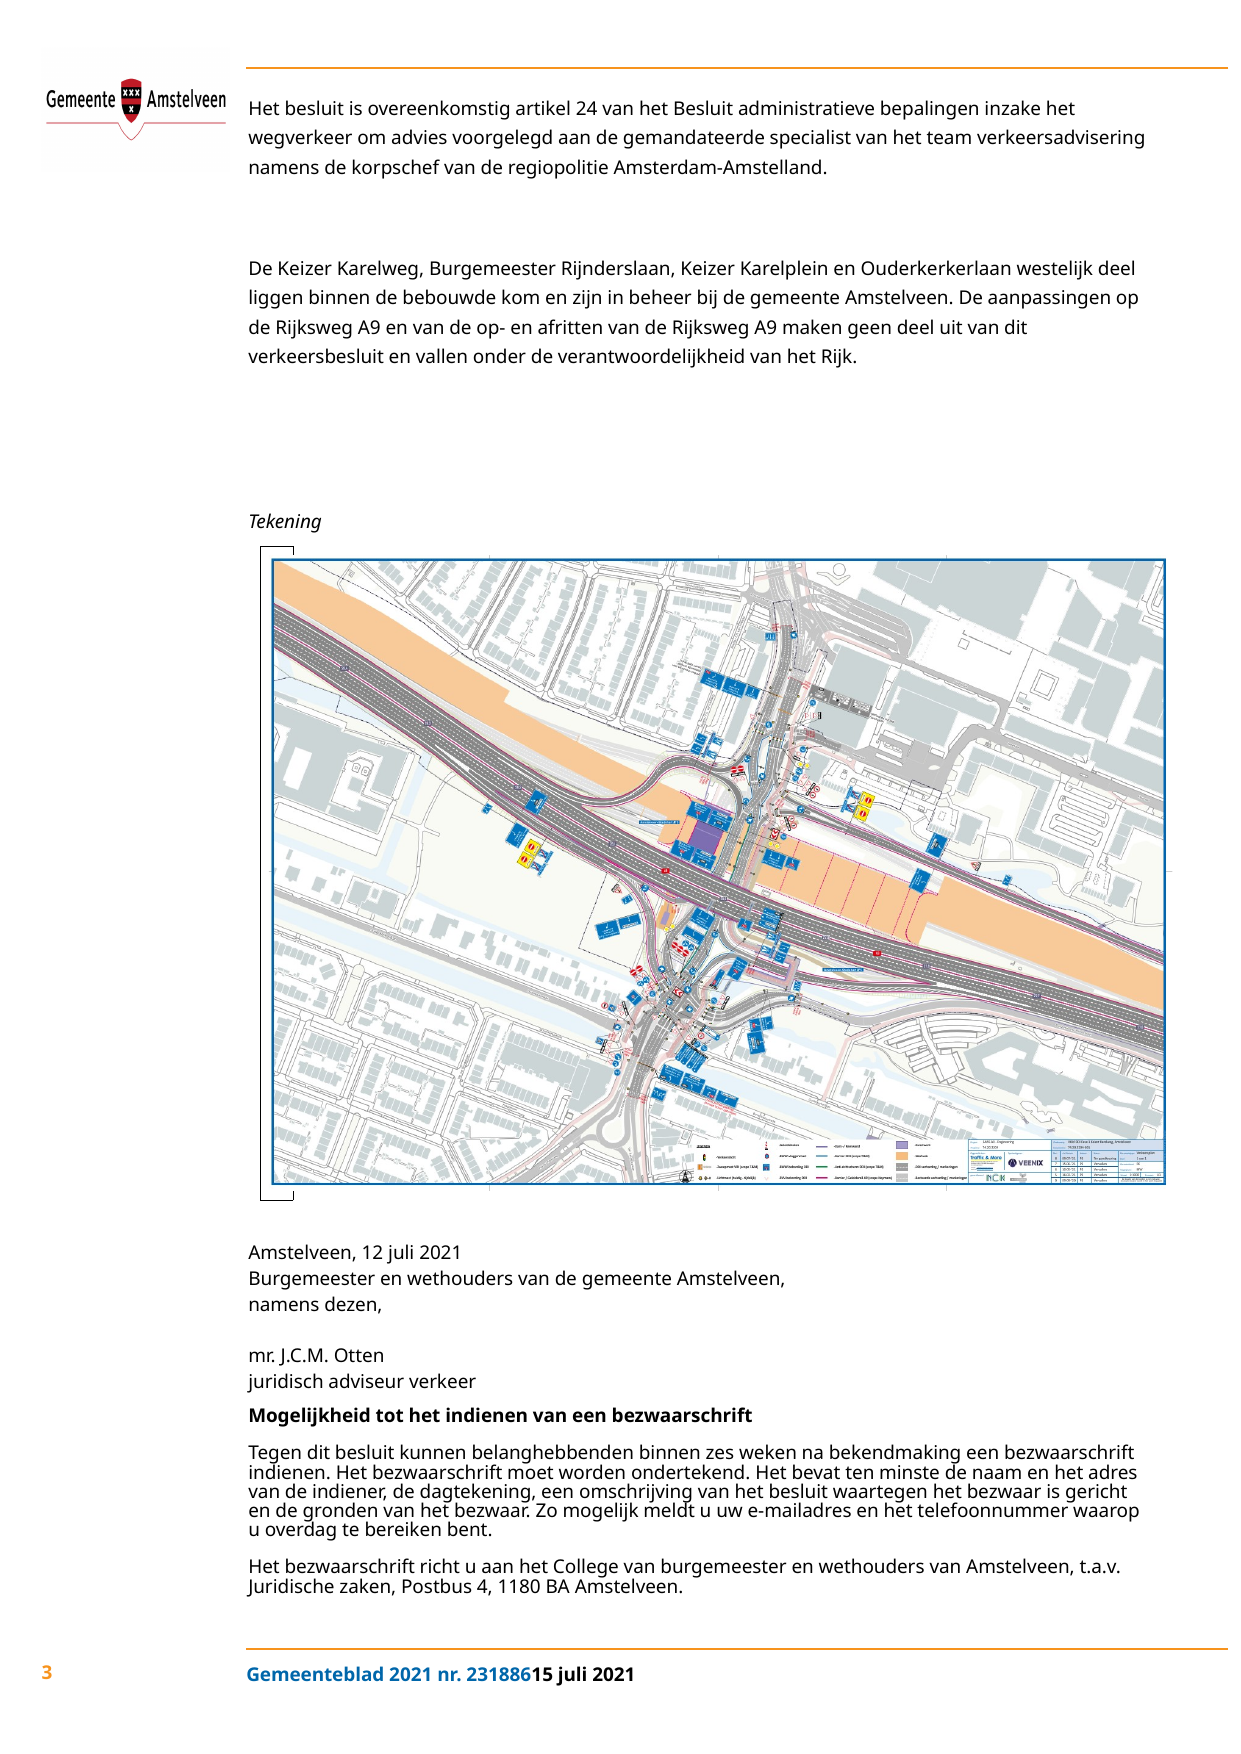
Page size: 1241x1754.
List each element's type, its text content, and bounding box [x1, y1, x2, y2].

text Tegen dit besluit kunnen belanghebbenden binnen zes weken na bekendmaking een bezwaarschrift indienen. Het bezwaarschrift moet worden ondertekend. Het bevat ten minste de naam en het adres van de indiener, de dagtekening, een omschrijving van het besluit waartegen het bezwaar is gericht en de gronden van het bezwaar. Zo mogelijk meldt u uw e-mailadres en het telefoonnummer waarop u overdag te bereiken bent. [248, 1444, 1152, 1541]
picture [268, 555, 1173, 1191]
text juridisch adviseur verkeer [248, 1368, 1152, 1394]
picture [41, 47, 231, 172]
text Het bezwaarschrift richt u aan het College van burgemeester en wethouders van Amstelveen, t.a.v. Juridische zaken, Postbus 4, 1180 BA Amstelveen. [248, 1558, 1152, 1597]
text Burgemeester en wethouders van de gemeente Amstelveen, [248, 1265, 1152, 1291]
text Mogelijkheid tot het indienen van een bezwaarschrift [248, 1407, 1152, 1427]
text Tekening [248, 508, 1152, 534]
text namens dezen, [248, 1291, 1152, 1317]
text Het besluit is overeenkomstig artikel 24 van het Besluit administratieve bepalingen inzake het wegverkeer om advies voorgelegd aan de gemandateerde specialist van het team verkeersadvisering namens de korpschef van de regiopolitie Amsterdam-Amstelland. [248, 95, 1152, 180]
text De Keizer Karelweg, Burgemeester Rijnderslaan, Keizer Karelplein en Ouderkerkerlaan westelijk deel liggen binnen de bebouwde kom en zijn in beheer bij de gemeente Amstelveen. De aanpassingen op de Rijksweg A9 en van de op- en afritten van de Rijksweg A9 maken geen deel uit van dit verkeersbesluit en vallen onder de verantwoordelijkheid van het Rijk. [248, 255, 1152, 369]
text Amstelveen, 12 juli 2021 [248, 1239, 1152, 1265]
text mr. J.C.M. Otten [248, 1342, 1152, 1368]
